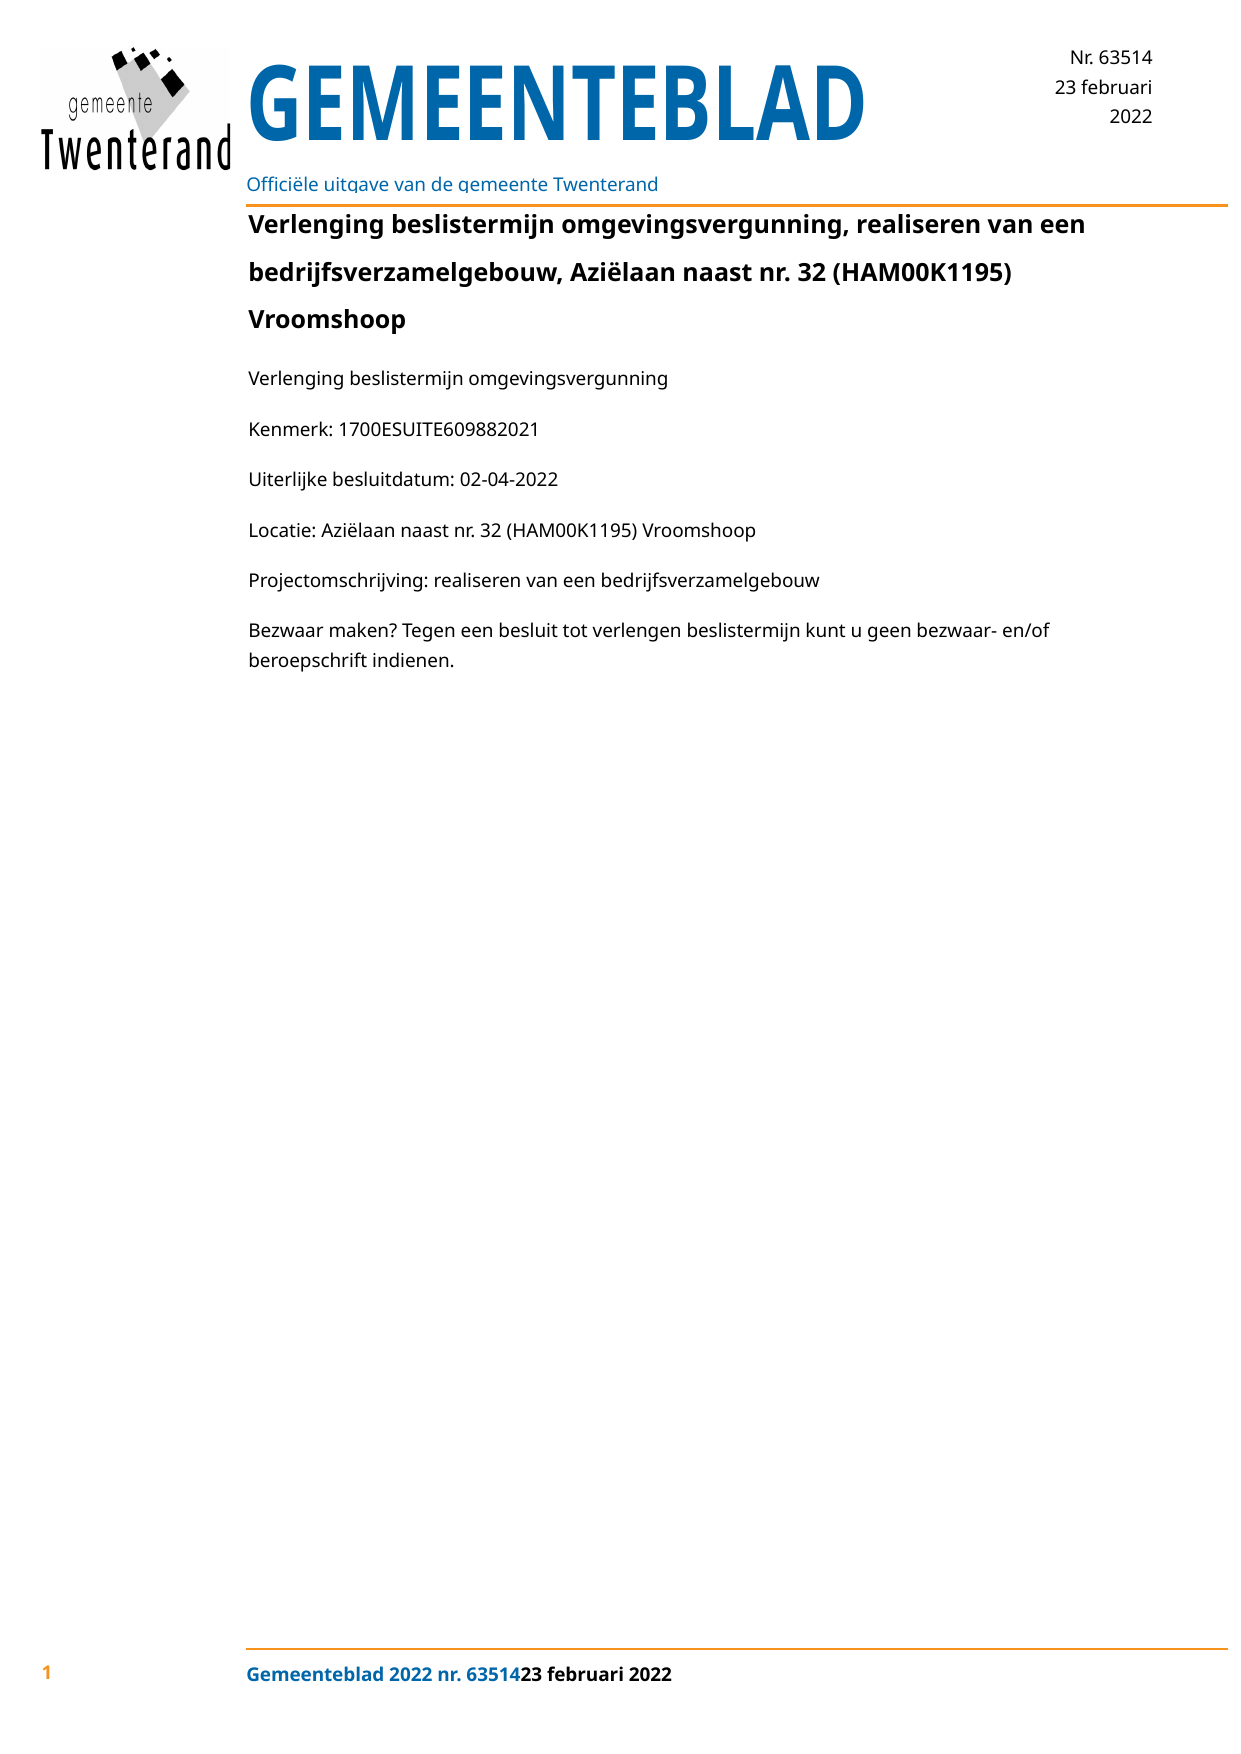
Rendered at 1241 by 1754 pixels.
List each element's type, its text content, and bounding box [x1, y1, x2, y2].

text Verlenging beslistermijn omgevingsvergunning, realiseren van een bedrijfsverzamelgebouw, Aziëlaan naast nr. 32 (HAM00K1195) Vroomshoop [248, 207, 1152, 336]
text Uiterlijke besluitdatum: 02-04-2022 [248, 466, 1152, 492]
picture [41, 47, 231, 172]
text Kenmerk: 1700ESUITE609882021 [248, 416, 1152, 442]
text Locatie: Aziëlaan naast nr. 32 (HAM00K1195) Vroomshoop [248, 517, 1152, 542]
text Verlenging beslistermijn omgevingsvergunning [248, 366, 1152, 391]
text Projectomschrijving: realiseren van een bedrijfsverzamelgebouw [248, 567, 1152, 593]
text Bezwaar maken? Tegen een besluit tot verlengen beslistermijn kunt u geen bezwaar- en/of beroepschrift indienen. [248, 618, 1152, 673]
